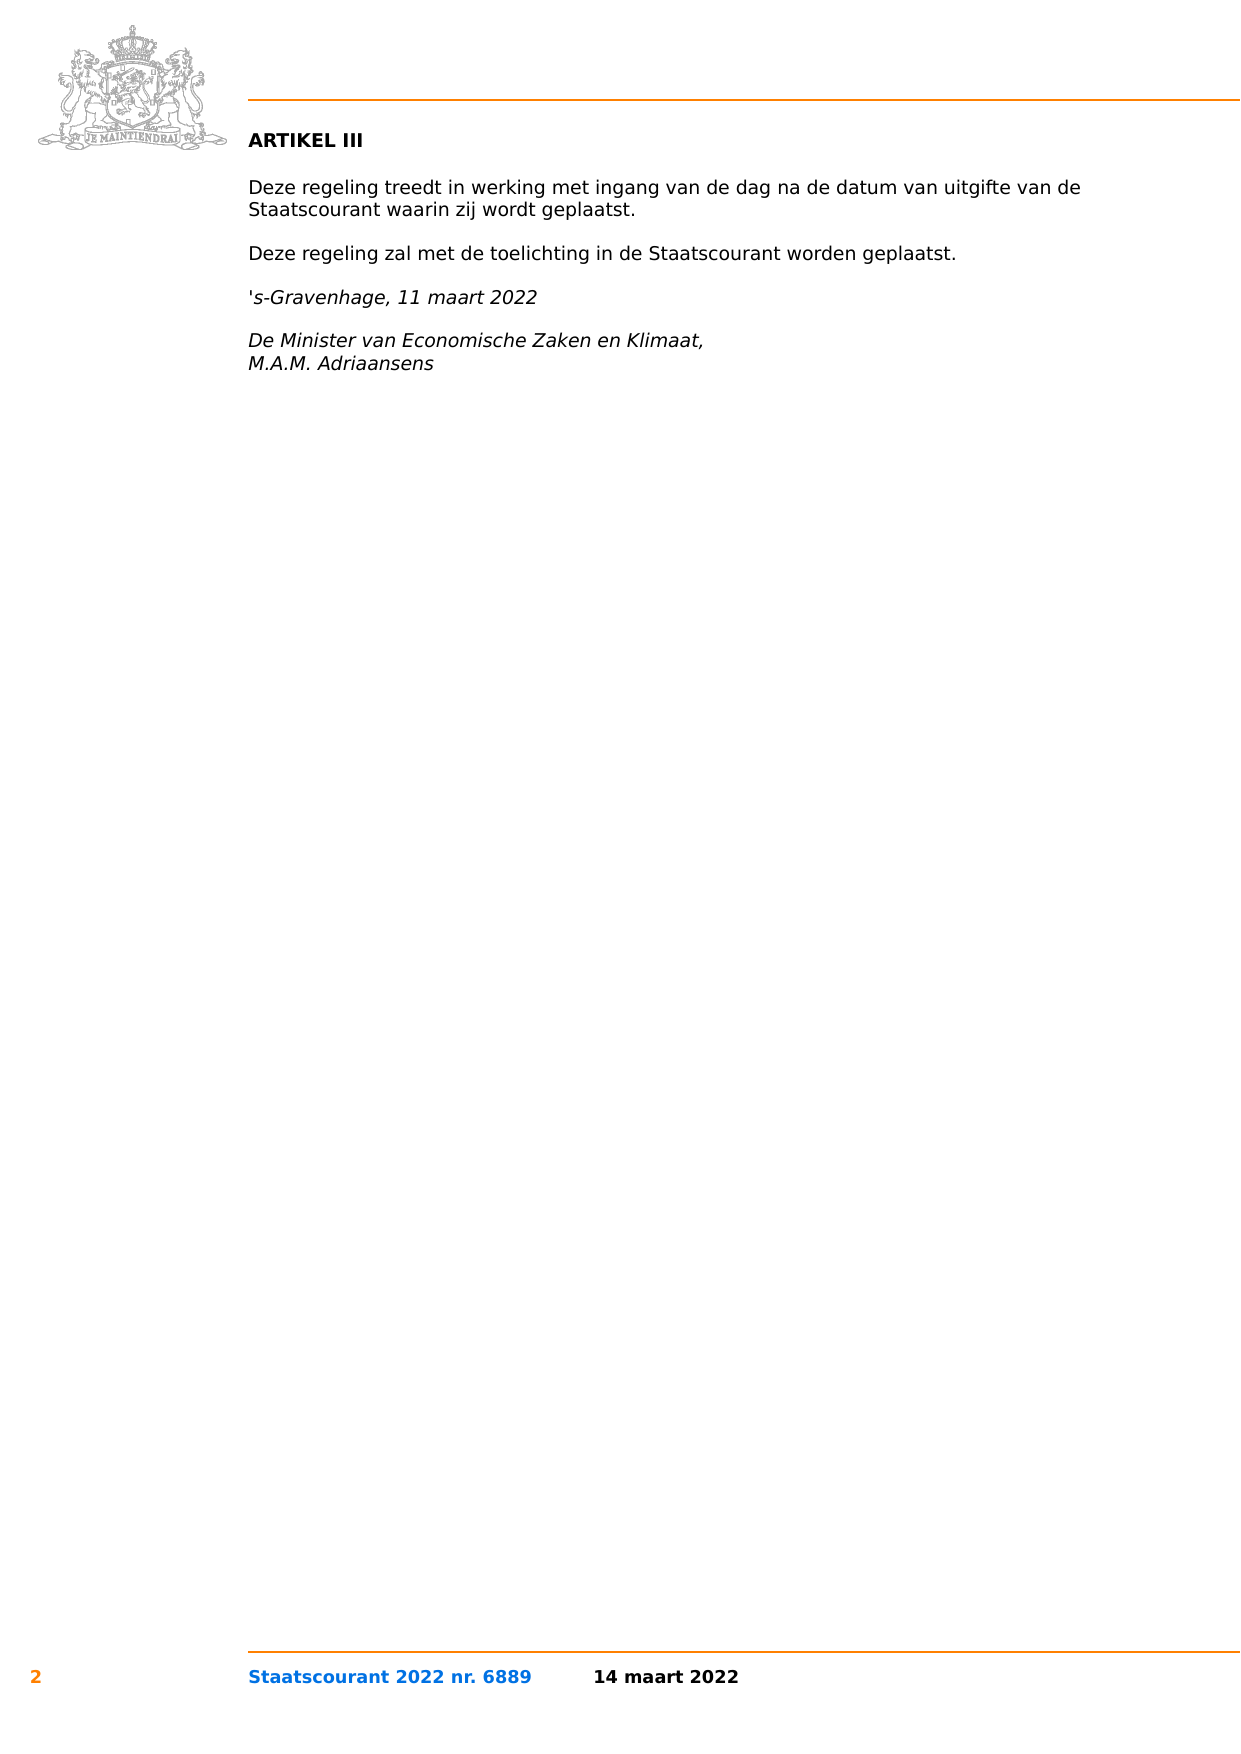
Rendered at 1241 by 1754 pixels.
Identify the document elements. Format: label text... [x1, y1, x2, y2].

subtitle ARTIKEL III [248, 130, 1163, 152]
text De Minister van Economische Zaken en Klimaat, M.A.M. Adriaansens [248, 330, 1163, 374]
text Deze regeling zal met de toelichting in de Staatscourant worden geplaatst. [248, 243, 1163, 265]
text Deze regeling treedt in werking met ingang van de dag na de datum van uitgifte van de Staatscourant waarin zij wordt geplaatst. [248, 177, 1163, 221]
text 's-Gravenhage, 11 maart 2022 [248, 287, 1163, 308]
picture [38, 25, 227, 150]
